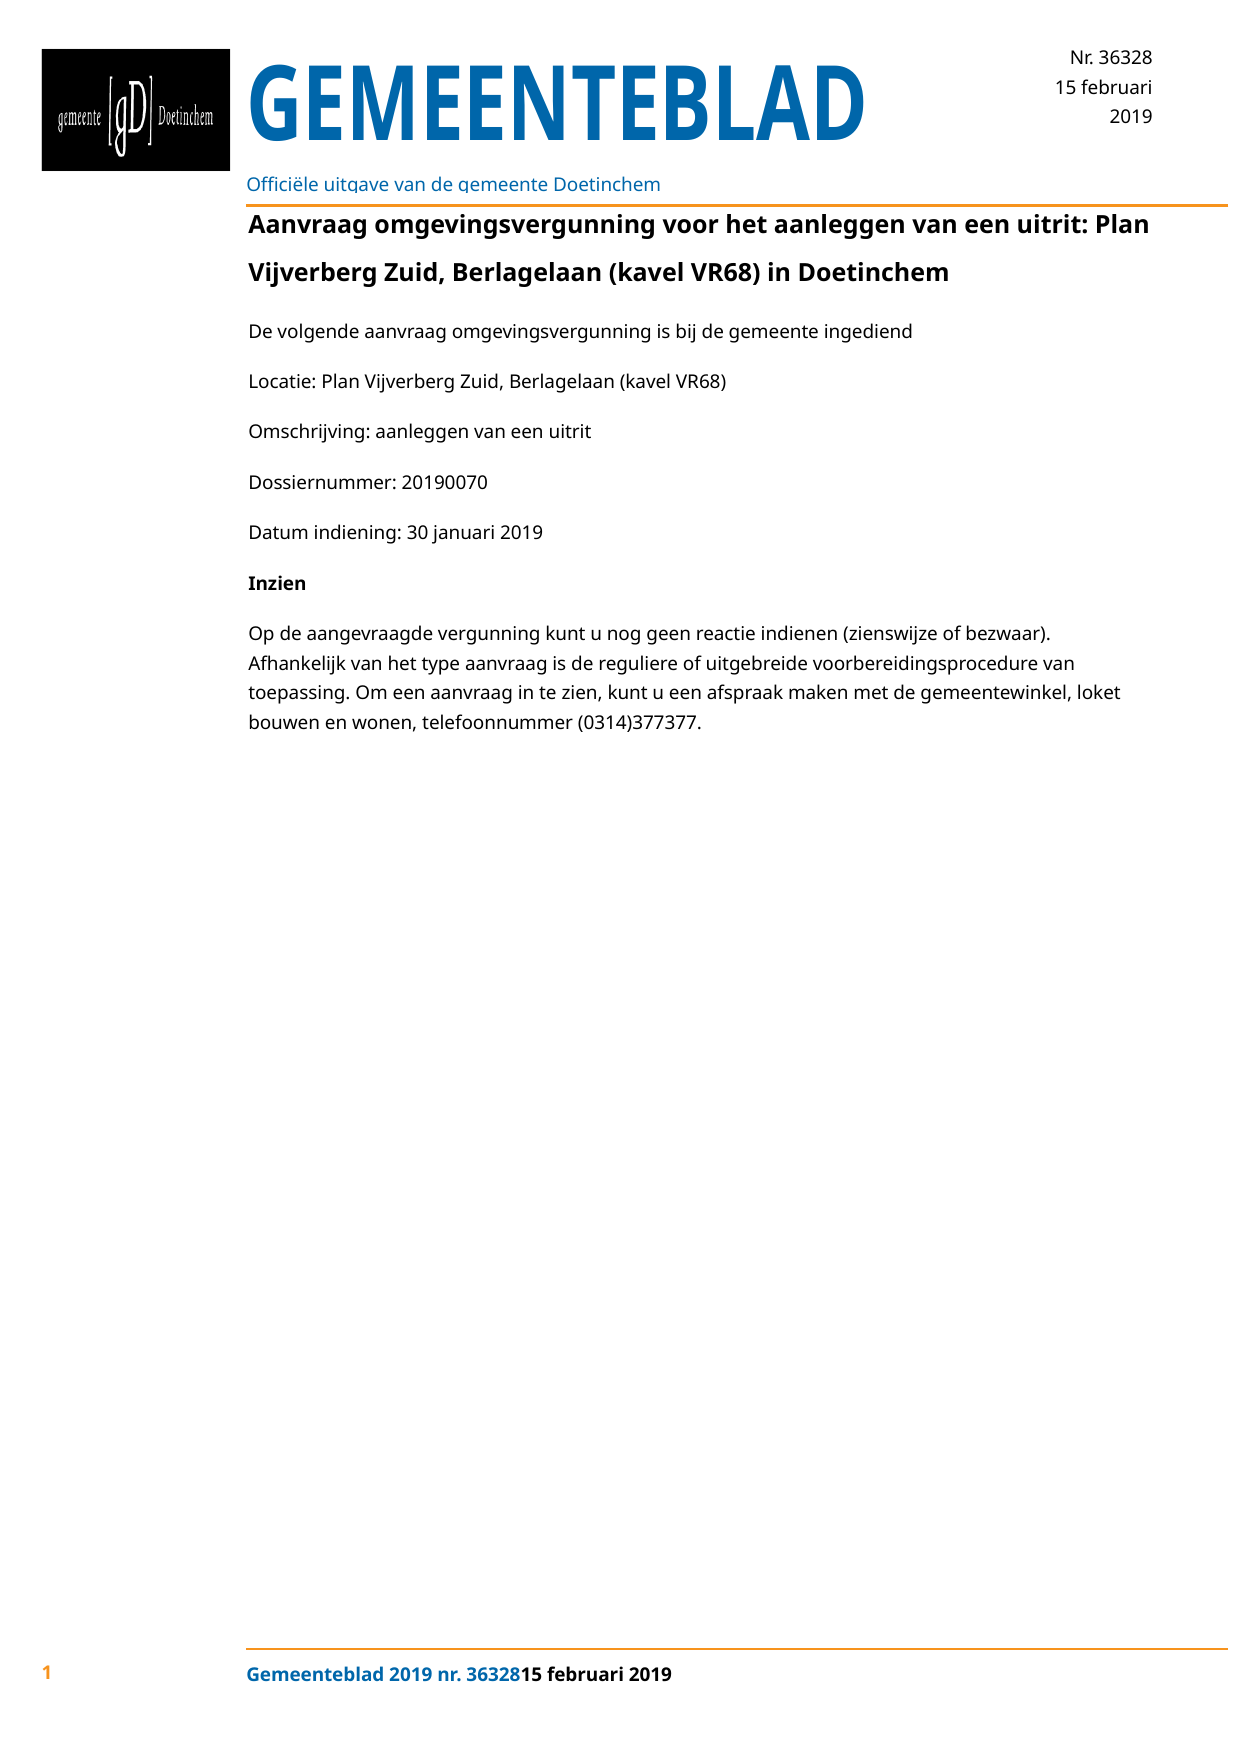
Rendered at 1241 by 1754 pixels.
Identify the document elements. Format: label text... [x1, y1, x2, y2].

text Aanvraag omgevingsvergunning voor het aanleggen van een uitrit: Plan Vijverberg Zuid, Berlagelaan (kavel VR68) in Doetinchem [248, 207, 1152, 288]
text Datum indiening: 30 januari 2019 [248, 519, 1152, 545]
picture [41, 47, 231, 172]
text Dossiernummer: 20190070 [248, 469, 1152, 495]
text De volgende aanvraag omgevingsvergunning is bij de gemeente ingediend [248, 318, 1152, 344]
text Op de aangevraagde vergunning kunt u nog geen reactie indienen (zienswijze of bezwaar). Afhankelijk van het type aanvraag is de reguliere of uitgebreide voorbereidingsprocedure van toepassing. Om een aanvraag in te zien, kunt u een afspraak maken met de gemeentewinkel, loket bouwen en wonen, telefoonnummer (0314)377377. [248, 620, 1152, 735]
text Omschrijving: aanleggen van een uitrit [248, 419, 1152, 444]
text Locatie: Plan Vijverberg Zuid, Berlagelaan (kavel VR68) [248, 368, 1152, 394]
text Inzien [248, 570, 1152, 596]
